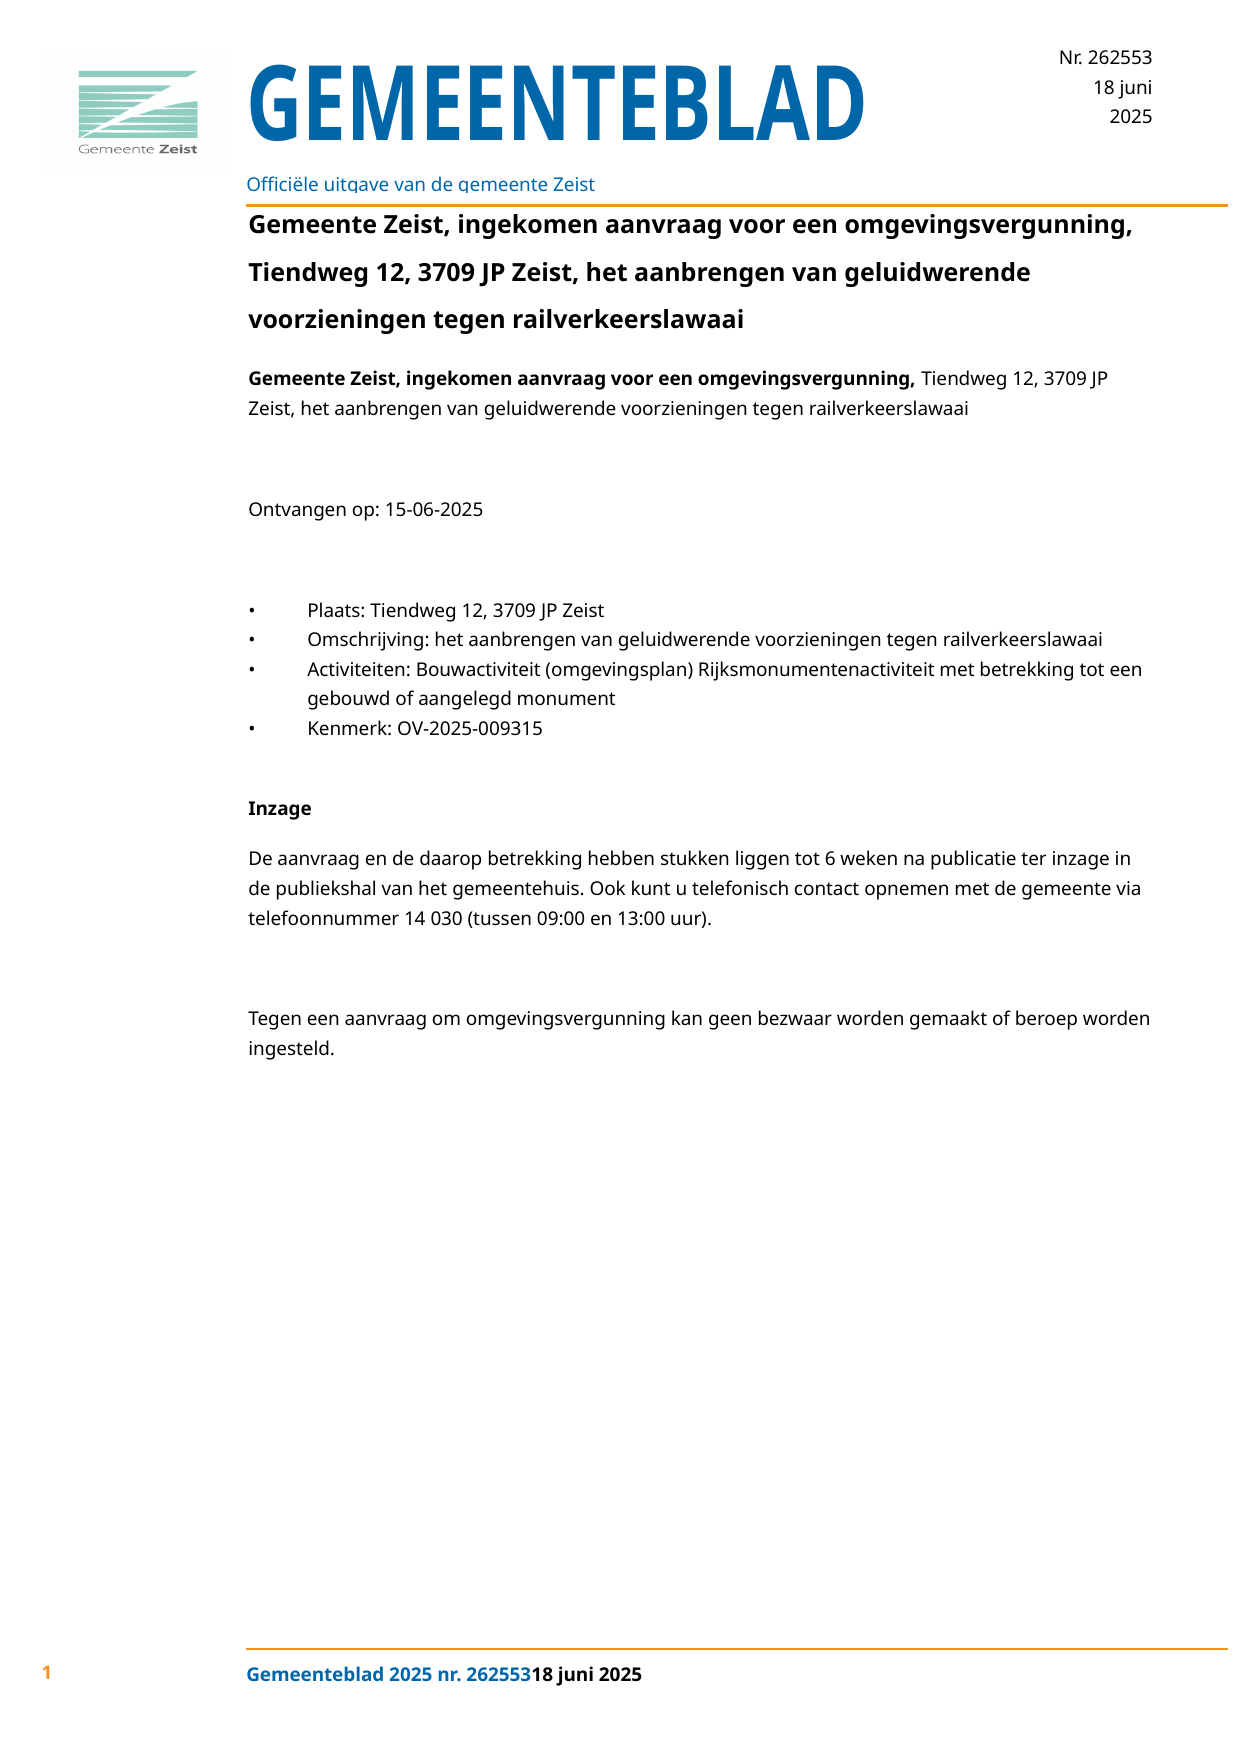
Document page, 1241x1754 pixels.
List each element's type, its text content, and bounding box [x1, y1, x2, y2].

text Tegen een aanvraag om omgevingsvergunning kan geen bezwaar worden gemaakt of beroep worden ingesteld. [248, 1006, 1152, 1061]
text Inzage [248, 795, 1152, 821]
list Plaats: Tiendweg 12, 3709 JP Zeist [248, 597, 1152, 622]
list Omschrijving: het aanbrengen van geluidwerende voorzieningen tegen railverkeerslawaai [248, 626, 1152, 652]
list Kenmerk: OV-2025-009315 [248, 715, 1152, 741]
text Gemeente Zeist, ingekomen aanvraag voor een omgevingsvergunning, Tiendweg 12, 3709 JP Zeist, het aanbrengen van geluidwerende voorzieningen tegen railverkeerslawaai [248, 207, 1152, 336]
list Activiteiten: Bouwactiviteit (omgevingsplan) Rijksmonumentenactiviteit met betrekking tot een gebouwd of aangelegd monument [248, 656, 1152, 711]
text Ontvangen op: 15-06-2025 [248, 496, 1152, 522]
text De aanvraag en de daarop betrekking hebben stukken liggen tot 6 weken na publicatie ter inzage in de publiekshal van het gemeentehuis. Ook kunt u telefonisch contact opnemen met de gemeente via telefoonnummer 14 030 (tussen 09:00 en 13:00 uur). [248, 846, 1152, 930]
picture [41, 47, 231, 172]
text Gemeente Zeist, ingekomen aanvraag voor een omgevingsvergunning, Tiendweg 12, 3709 JP Zeist, het aanbrengen van geluidwerende voorzieningen tegen railverkeerslawaai [248, 366, 1152, 421]
